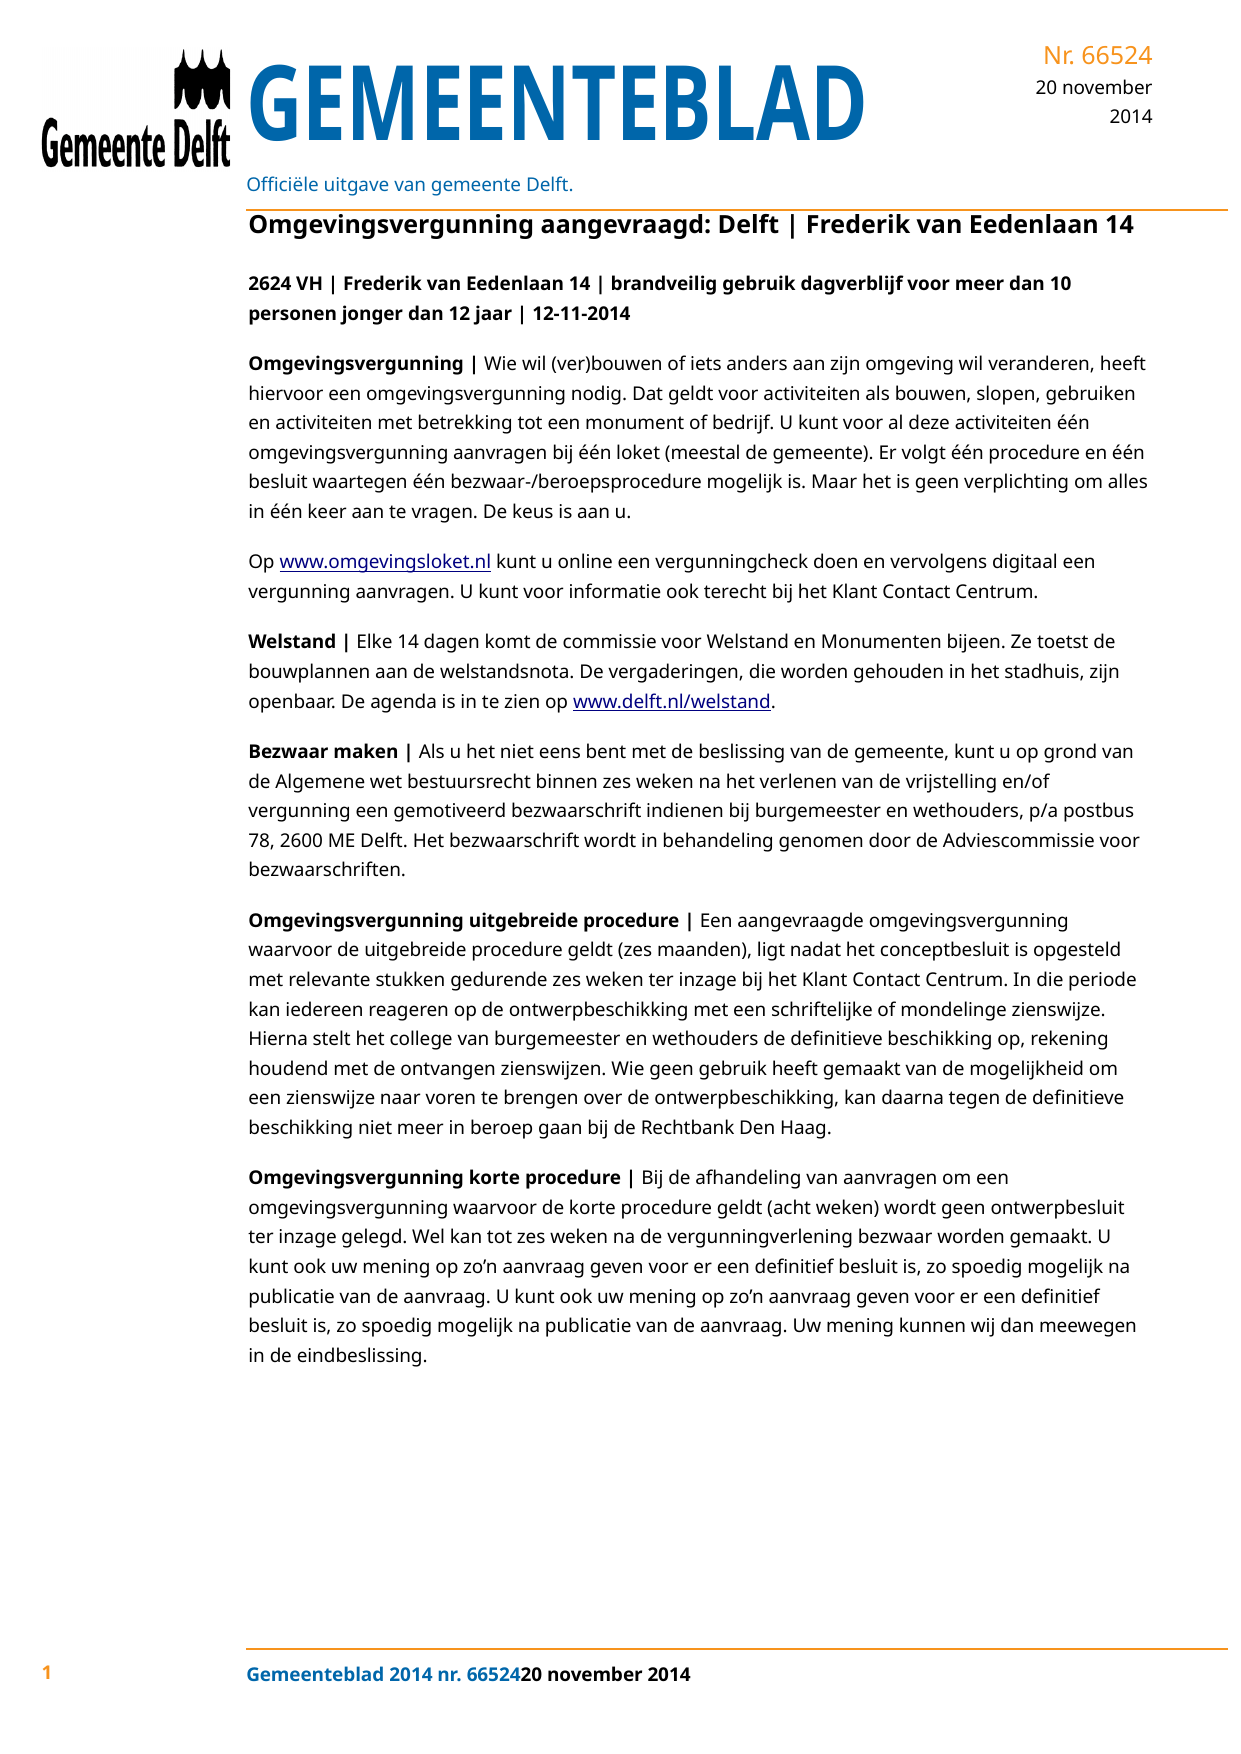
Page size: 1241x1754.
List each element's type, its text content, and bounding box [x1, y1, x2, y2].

picture [41, 47, 231, 172]
text Op www.omgevingsloket.nl kunt u online een vergunningcheck doen en vervolgens digitaal een vergunning aanvragen. U kunt voor informatie ook terecht bij het Klant Contact Centrum. [248, 549, 1152, 604]
text Welstand | Elke 14 dagen komt de commissie voor Welstand en Monumenten bijeen. Ze toetst de bouwplannen aan de welstandsnota. De vergaderingen, die worden gehouden in het stadhuis, zijn openbaar. De agenda is in te zien op www.delft.nl/welstand. [248, 629, 1152, 713]
text Omgevingsvergunning | Wie wil (ver)bouwen of iets anders aan zijn omgeving wil veranderen, heeft hiervoor een omgevingsvergunning nodig. Dat geldt voor activiteiten als bouwen, slopen, gebruiken en activiteiten met betrekking tot een monument of bedrijf. U kunt voor al deze activiteiten één omgevingsvergunning aanvragen bij één loket (meestal de gemeente). Er volgt één procedure en één besluit waartegen één bezwaar-/beroepsprocedure mogelijk is. Maar het is geen verplichting om alles in één keer aan te vragen. De keus is aan u. [248, 350, 1152, 524]
text Omgevingsvergunning aangevraagd: Delft | Frederik van Eedenlaan 14 [248, 211, 1152, 241]
text Omgevingsvergunning korte procedure | Bij de afhandeling van aanvragen om een omgevingsvergunning waarvoor de korte procedure geldt (acht weken) wordt geen ontwerpbesluit ter inzage gelegd. Wel kan tot zes weken na de vergunningverlening bezwaar worden gemaakt. U kunt ook uw mening op zo’n aanvraag geven voor er een definitief besluit is, zo spoedig mogelijk na publicatie van de aanvraag. U kunt ook uw mening op zo’n aanvraag geven voor er een definitief besluit is, zo spoedig mogelijk na publicatie van de aanvraag. Uw mening kunnen wij dan meewegen in de eindbeslissing. [248, 1164, 1152, 1368]
text 2624 VH | Frederik van Eedenlaan 14 | brandveilig gebruik dagverblijf voor meer dan 10 personen jonger dan 12 jaar | 12-11-2014 [248, 270, 1152, 326]
text Bezwaar maken | Als u het niet eens bent met de beslissing van de gemeente, kunt u op grond van de Algemene wet bestuursrecht binnen zes weken na het verlenen van de vrijstelling en/of vergunning een gemotiveerd bezwaarschrift indienen bij burgemeester en wethouders, p/a postbus 78, 2600 ME Delft. Het bezwaarschrift wordt in behandeling genomen door de Adviescommissie voor bezwaarschriften. [248, 738, 1152, 882]
text Omgevingsvergunning uitgebreide procedure | Een aangevraagde omgevingsvergunning waarvoor de uitgebreide procedure geldt (zes maanden), ligt nadat het conceptbesluit is opgesteld met relevante stukken gedurende zes weken ter inzage bij het Klant Contact Centrum. In die periode kan iedereen reageren op de ontwerpbeschikking met een schriftelijke of mondelinge zienswijze. Hierna stelt het college van burgemeester en wethouders de definitieve beschikking op, rekening houdend met de ontvangen zienswijzen. Wie geen gebruik heeft gemaakt van de mogelijkheid om een zienswijze naar voren te brengen over de ontwerpbeschikking, kan daarna tegen de definitieve beschikking niet meer in beroep gaan bij de Rechtbank Den Haag. [248, 907, 1152, 1140]
